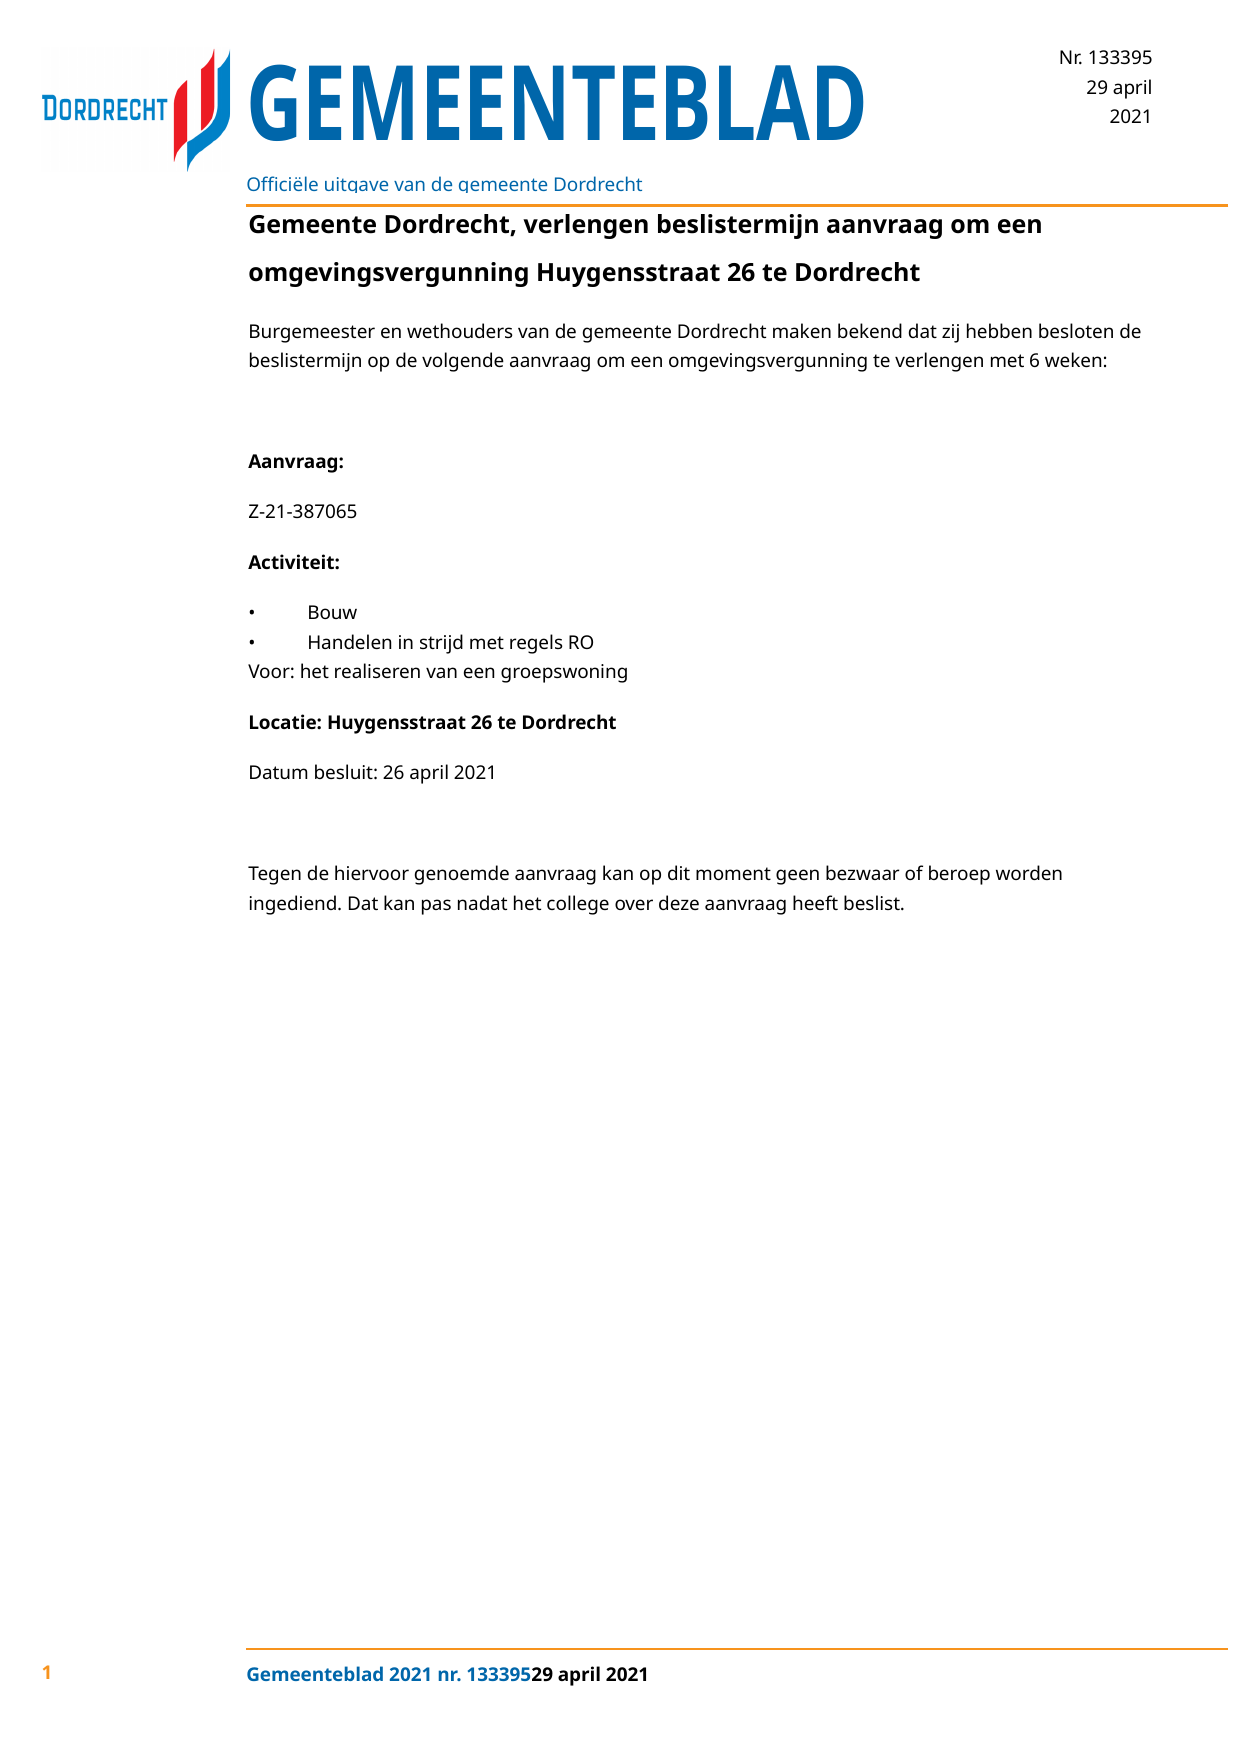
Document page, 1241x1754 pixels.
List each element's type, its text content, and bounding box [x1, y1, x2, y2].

list Handelen in strijd met regels RO [248, 629, 1152, 655]
text Aanvraag: [248, 448, 1152, 474]
text Tegen de hiervoor genoemde aanvraag kan op dit moment geen bezwaar of beroep worden ingediend. Dat kan pas nadat het college over deze aanvraag heeft beslist. [248, 860, 1152, 916]
picture [41, 47, 231, 172]
text Activiteit: [248, 549, 1152, 575]
text Voor: het realiseren van een groepswoning [248, 659, 1152, 684]
text Locatie: Huygensstraat 26 te Dordrecht [248, 709, 1152, 735]
text Burgemeester en wethouders van de gemeente Dordrecht maken bekend dat zij hebben besloten de beslistermijn op de volgende aanvraag om een omgevingsvergunning te verlengen met 6 weken: [248, 318, 1152, 373]
text Datum besluit: 26 april 2021 [248, 759, 1152, 785]
text Gemeente Dordrecht, verlengen beslistermijn aanvraag om een omgevingsvergunning Huygensstraat 26 te Dordrecht [248, 207, 1152, 288]
list Bouw [248, 599, 1152, 625]
text Z-21-387065 [248, 499, 1152, 524]
